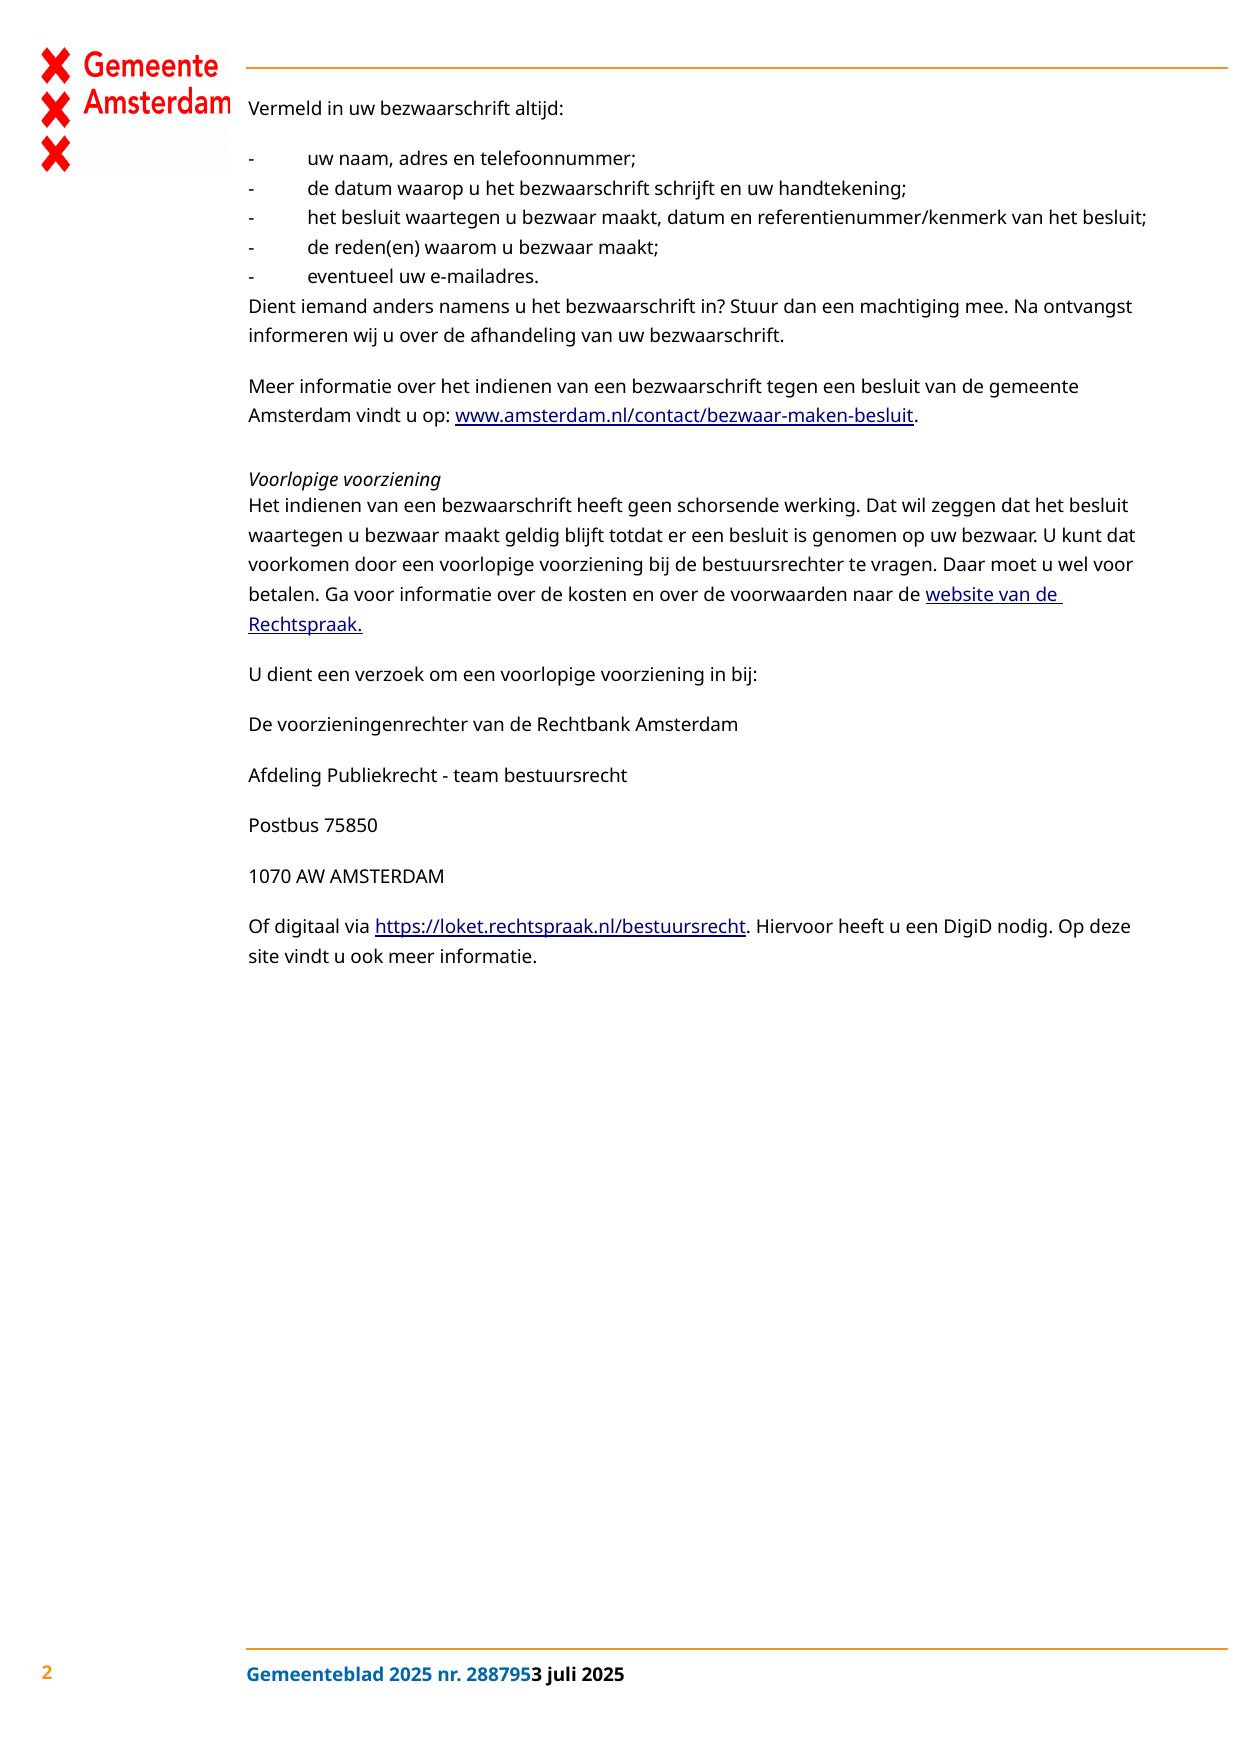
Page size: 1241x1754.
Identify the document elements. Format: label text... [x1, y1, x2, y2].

text Voorlopige voorziening [248, 467, 1152, 492]
text Meer informatie over het indienen van een bezwaarschrift tegen een besluit van de gemeente Amsterdam vindt u op: www.amsterdam.nl/contact/bezwaar-maken-besluit. [248, 373, 1152, 428]
text U dient een verzoek om een voorlopige voorziening in bij: [248, 661, 1152, 687]
list de datum waarop u het bezwaarschrift schrijft en uw handtekening; [248, 175, 1152, 201]
list uw naam, adres en telefoonnummer; [248, 145, 1152, 171]
text 1070 AW AMSTERDAM [248, 863, 1152, 888]
list de reden(en) waarom u bezwaar maakt; [248, 234, 1152, 260]
list het besluit waartegen u bezwaar maakt, datum en referentienummer/kenmerk van het besluit; [248, 204, 1152, 230]
text Postbus 75850 [248, 812, 1152, 838]
text Of digitaal via https://loket.rechtspraak.nl/bestuursrecht. Hiervoor heeft u een DigiD nodig. Op deze site vindt u ook meer informatie. [248, 913, 1152, 968]
list eventueel uw e-mailadres. [248, 263, 1152, 289]
text Dient iemand anders namens u het bezwaarschrift in? Stuur dan een machtiging mee. Na ontvangst informeren wij u over de afhandeling van uw bezwaarschrift. [248, 293, 1152, 348]
text Vermeld in uw bezwaarschrift altijd: [248, 95, 1152, 121]
text Het indienen van een bezwaarschrift heeft geen schorsende werking. Dat wil zeggen dat het besluit waartegen u bezwaar maakt geldig blijft totdat er een besluit is genomen op uw bezwaar. U kunt dat voorkomen door een voorlopige voorziening bij de bestuursrechter te vragen. Daar moet u wel voor betalen. Ga voor informatie over de kosten en over de voorwaarden naar de website van de Rechtspraak. [248, 492, 1152, 636]
text Afdeling Publiekrecht - team bestuursrecht [248, 762, 1152, 788]
text De voorzieningenrechter van de Rechtbank Amsterdam [248, 712, 1152, 737]
picture [41, 47, 231, 172]
